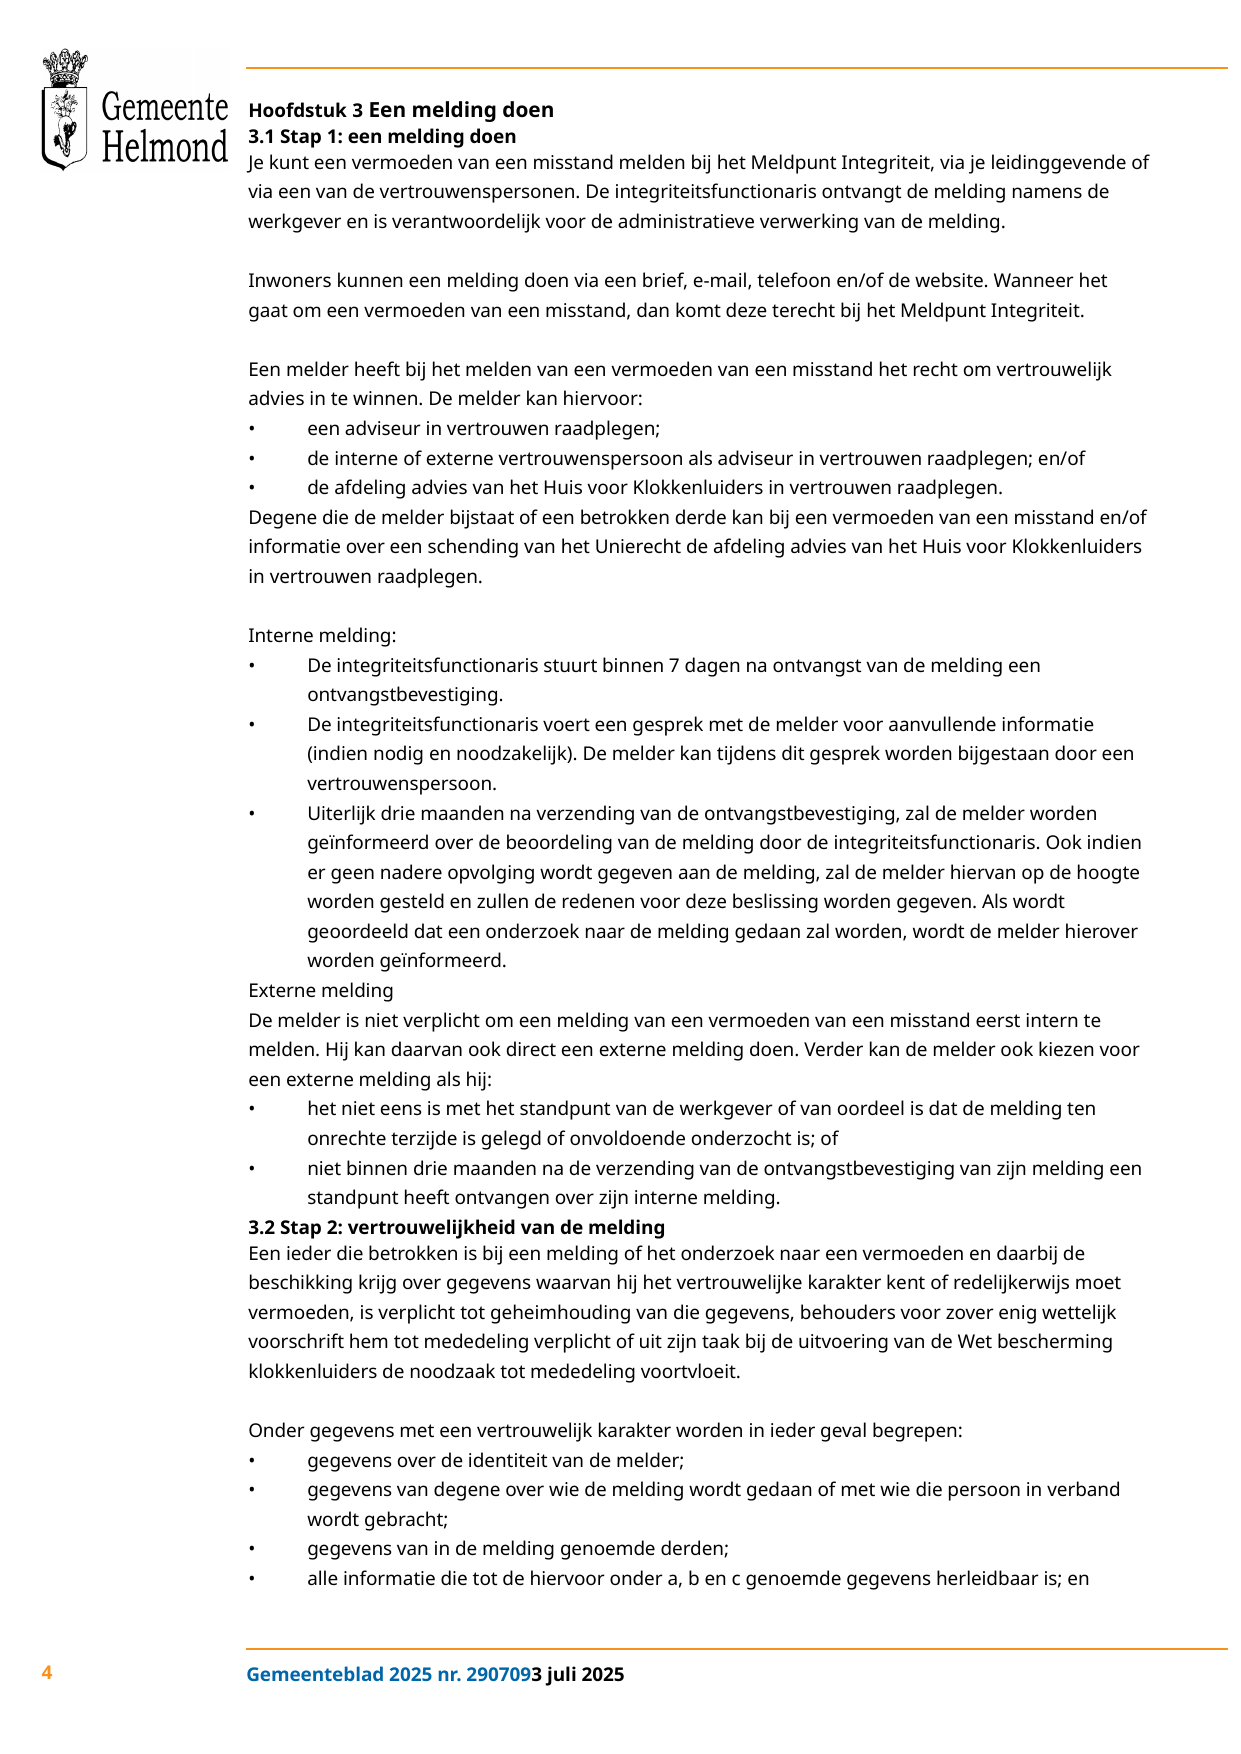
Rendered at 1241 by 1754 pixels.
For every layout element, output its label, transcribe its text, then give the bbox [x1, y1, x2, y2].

text Degene die de melder bijstaat of een betrokken derde kan bij een vermoeden van een misstand en/of informatie over een schending van het Unierecht de afdeling advies van het Huis voor Klokkenluiders in vertrouwen raadplegen. [248, 504, 1152, 589]
list gegevens van in de melding genoemde derden; [248, 1536, 1152, 1561]
picture [41, 47, 231, 172]
text Inwoners kunnen een melding doen via een brief, e-mail, telefoon en/of de website. Wanneer het gaat om een vermoeden van een misstand, dan komt deze terecht bij het Meldpunt Integriteit. [248, 267, 1152, 323]
text 3.2 Stap 2: vertrouwelijkheid van de melding [248, 1214, 1152, 1240]
text Je kunt een vermoeden van een misstand melden bij het Meldpunt Integriteit, via je leidinggevende of via een van de vertrouwenspersonen. De integriteitsfunctionaris ontvangt de melding namens de werkgever en is verantwoordelijk voor de administratieve verwerking van de melding. [248, 149, 1152, 234]
list de afdeling advies van het Huis voor Klokkenluiders in vertrouwen raadplegen. [248, 474, 1152, 500]
text Interne melding: [248, 622, 1152, 648]
text De melder is niet verplicht om een melding van een vermoeden van een misstand eerst intern te melden. Hij kan daarvan ook direct een externe melding doen. Verder kan de melder ook kiezen voor een externe melding als hij: [248, 1007, 1152, 1092]
list Uiterlijk drie maanden na verzending van de ontvangstbevestiging, zal de melder worden geïnformeerd over de beoordeling van de melding door de integriteitsfunctionaris. Ook indien er geen nadere opvolging wordt gegeven aan de melding, zal de melder hiervan op de hoogte worden gesteld en zullen de redenen voor deze beslissing worden gegeven. Als wordt geoordeeld dat een onderzoek naar de melding gedaan zal worden, wordt de melder hierover worden geïnformeerd. [248, 800, 1152, 973]
text Onder gegevens met een vertrouwelijk karakter worden in ieder geval begrepen: [248, 1417, 1152, 1443]
text Een melder heeft bij het melden van een vermoeden van een misstand het recht om vertrouwelijk advies in te winnen. De melder kan hiervoor: [248, 356, 1152, 411]
list niet binnen drie maanden na de verzending van de ontvangstbevestiging van zijn melding een standpunt heeft ontvangen over zijn interne melding. [248, 1155, 1152, 1210]
list een adviseur in vertrouwen raadplegen; [248, 415, 1152, 441]
list De integriteitsfunctionaris stuurt binnen 7 dagen na ontvangst van de melding een ontvangstbevestiging. [248, 652, 1152, 707]
text Hoofdstuk 3 Een melding doen [248, 95, 1152, 123]
list het niet eens is met het standpunt van de werkgever of van oordeel is dat de melding ten onrechte terzijde is gelegd of onvoldoende onderzocht is; of [248, 1096, 1152, 1151]
list gegevens van degene over wie de melding wordt gedaan of met wie die persoon in verband wordt gebracht; [248, 1476, 1152, 1532]
list De integriteitsfunctionaris voert een gesprek met de melder voor aanvullende informatie (indien nodig en noodzakelijk). De melder kan tijdens dit gesprek worden bijgestaan door een vertrouwenspersoon. [248, 711, 1152, 796]
list alle informatie die tot de hiervoor onder a, b en c genoemde gegevens herleidbaar is; en [248, 1565, 1152, 1591]
text Externe melding [248, 977, 1152, 1003]
text 3.1 Stap 1: een melding doen [248, 123, 1152, 149]
list de interne of externe vertrouwenspersoon als adviseur in vertrouwen raadplegen; en/of [248, 445, 1152, 471]
list gegevens over de identiteit van de melder; [248, 1447, 1152, 1472]
text Een ieder die betrokken is bij een melding of het onderzoek naar een vermoeden en daarbij de beschikking krijg over gegevens waarvan hij het vertrouwelijke karakter kent of redelijkerwijs moet vermoeden, is verplicht tot geheimhouding van die gegevens, behouders voor zover enig wettelijk voorschrift hem tot mededeling verplicht of uit zijn taak bij de uitvoering van de Wet bescherming klokkenluiders de noodzaak tot mededeling voortvloeit. [248, 1240, 1152, 1384]
